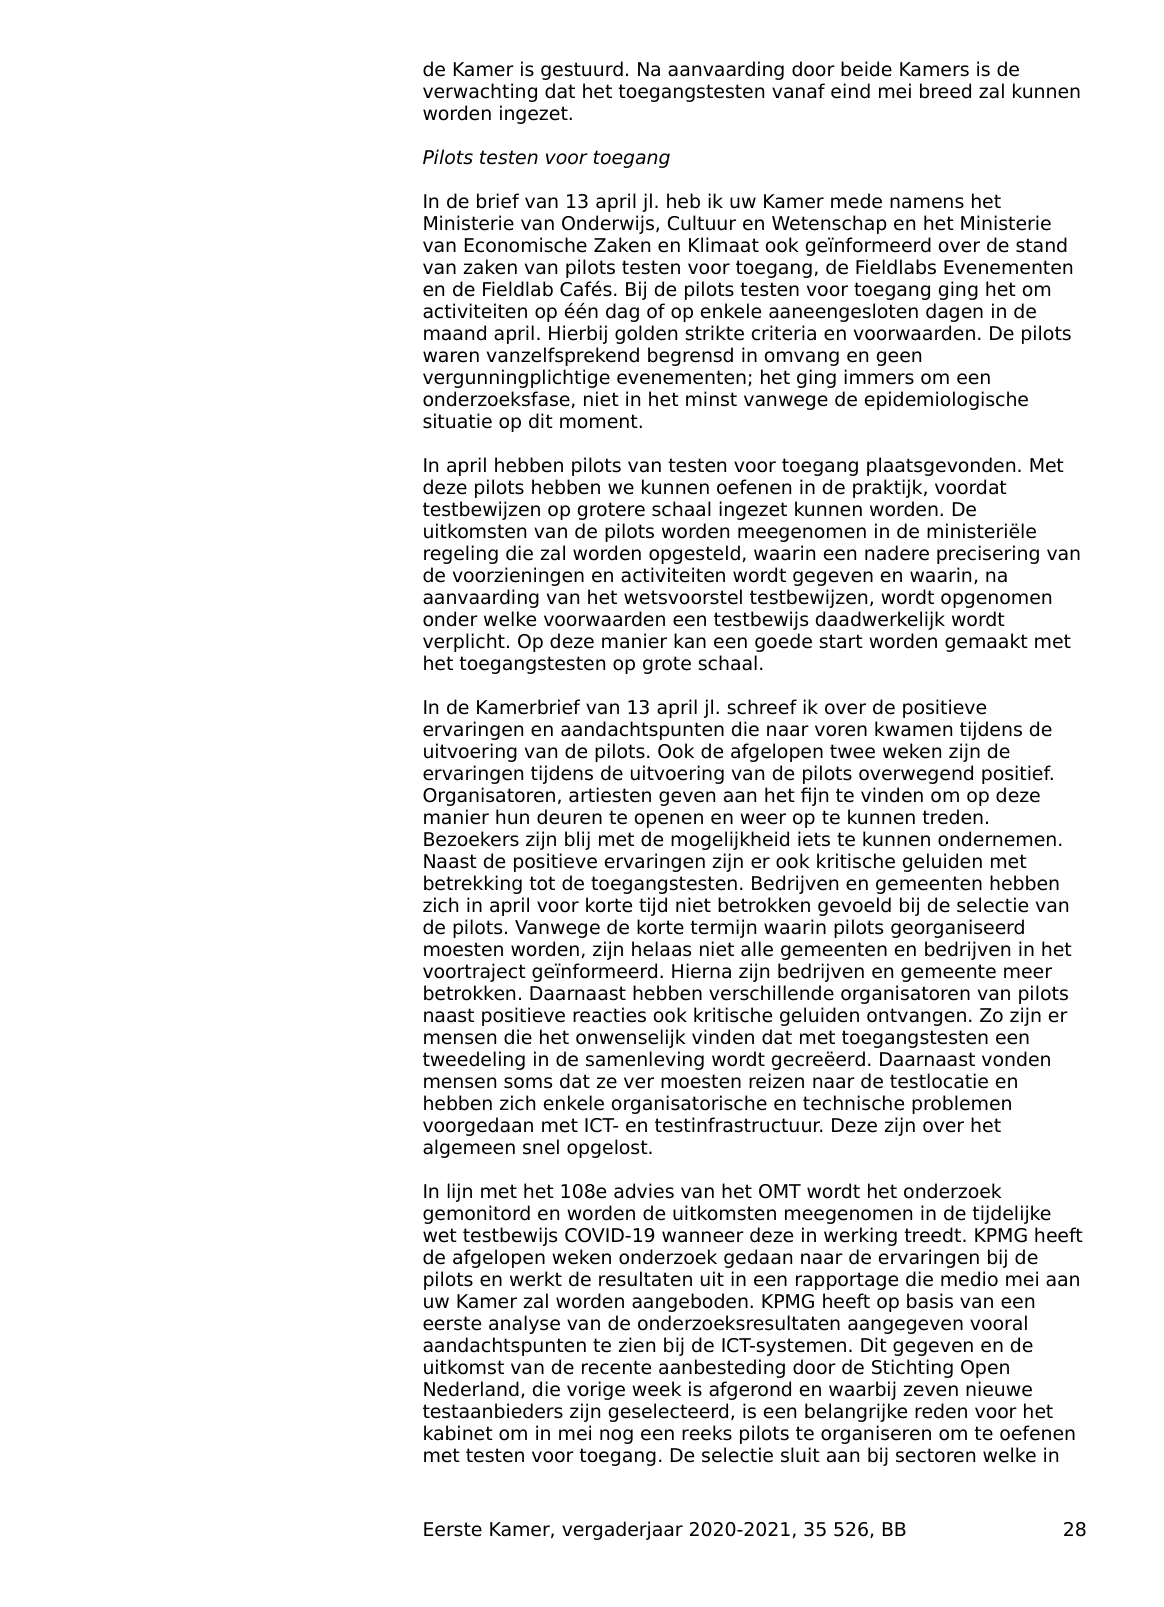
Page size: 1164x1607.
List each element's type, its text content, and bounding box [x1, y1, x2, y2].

text In de brief van 13 april jl. heb ik uw Kamer mede namens het Ministerie van Onderwijs, Cultuur en Wetenschap en het Ministerie van Economische Zaken en Klimaat ook geïnformeerd over de stand van zaken van pilots testen voor toegang, de Fieldlabs Evenementen en de Fieldlab Cafés. Bij de pilots testen voor toegang ging het om activiteiten op één dag of op enkele aaneengesloten dagen in de maand april. Hierbij golden strikte criteria en voorwaarden. De pilots waren vanzelfsprekend begrensd in omvang en geen vergunningplichtige evenementen; het ging immers om een onderzoeksfase, niet in het minst vanwege de epidemiologische situatie op dit moment. [422, 191, 1087, 433]
text In april hebben pilots van testen voor toegang plaatsgevonden. Met deze pilots hebben we kunnen oefenen in de praktijk, voordat testbewijzen op grotere schaal ingezet kunnen worden. De uitkomsten van de pilots worden meegenomen in de ministeriële regeling die zal worden opgesteld, waarin een nadere precisering van de voorzieningen en activiteiten wordt gegeven en waarin, na aanvaarding van het wetsvoorstel testbewijzen, wordt opgenomen onder welke voorwaarden een testbewijs daadwerkelijk wordt verplicht. Op deze manier kan een goede start worden gemaakt met het toegangstesten op grote schaal. [422, 455, 1087, 675]
text de Kamer is gestuurd. Na aanvaarding door beide Kamers is de verwachting dat het toegangstesten vanaf eind mei breed zal kunnen worden ingezet. [422, 59, 1087, 125]
text In lijn met het 108e advies van het OMT wordt het onderzoek gemonitord en worden de uitkomsten meegenomen in de tijdelijke wet testbewijs COVID-19 wanneer deze in werking treedt. KPMG heeft de afgelopen weken onderzoek gedaan naar de ervaringen bij de pilots en werkt de resultaten uit in een rapportage die medio mei aan uw Kamer zal worden aangeboden. KPMG heeft op basis van een eerste analyse van de onderzoeksresultaten aangegeven vooral aandachtspunten te zien bij de ICT-systemen. Dit gegeven en de uitkomst van de recente aanbesteding door de Stichting Open Nederland, die vorige week is afgerond en waarbij zeven nieuwe testaanbieders zijn geselecteerd, is een belangrijke reden voor het kabinet om in mei nog een reeks pilots te organiseren om te oefenen met testen voor toegang. De selectie sluit aan bij sectoren welke in [422, 1181, 1087, 1467]
text In de Kamerbrief van 13 april jl. schreef ik over de positieve ervaringen en aandachtspunten die naar voren kwamen tijdens de uitvoering van de pilots. Ook de afgelopen twee weken zijn de ervaringen tijdens de uitvoering van de pilots overwegend positief. Organisatoren, artiesten geven aan het fijn te vinden om op deze manier hun deuren te openen en weer op te kunnen treden. Bezoekers zijn blij met de mogelijkheid iets te kunnen ondernemen. Naast de positieve ervaringen zijn er ook kritische geluiden met betrekking tot de toegangstesten. Bedrijven en gemeenten hebben zich in april voor korte tijd niet betrokken gevoeld bij de selectie van de pilots. Vanwege de korte termijn waarin pilots georganiseerd moesten worden, zijn helaas niet alle gemeenten en bedrijven in het voortraject geïnformeerd. Hierna zijn bedrijven en gemeente meer betrokken. Daarnaast hebben verschillende organisatoren van pilots naast positieve reacties ook kritische geluiden ontvangen. Zo zijn er mensen die het onwenselijk vinden dat met toegangstesten een tweedeling in de samenleving wordt gecreëerd. Daarnaast vonden mensen soms dat ze ver moesten reizen naar de testlocatie en hebben zich enkele organisatorische en technische problemen voorgedaan met ICT- en testinfrastructuur. Deze zijn over het algemeen snel opgelost. [422, 697, 1087, 1159]
subtitle Pilots testen voor toegang [422, 147, 1087, 169]
